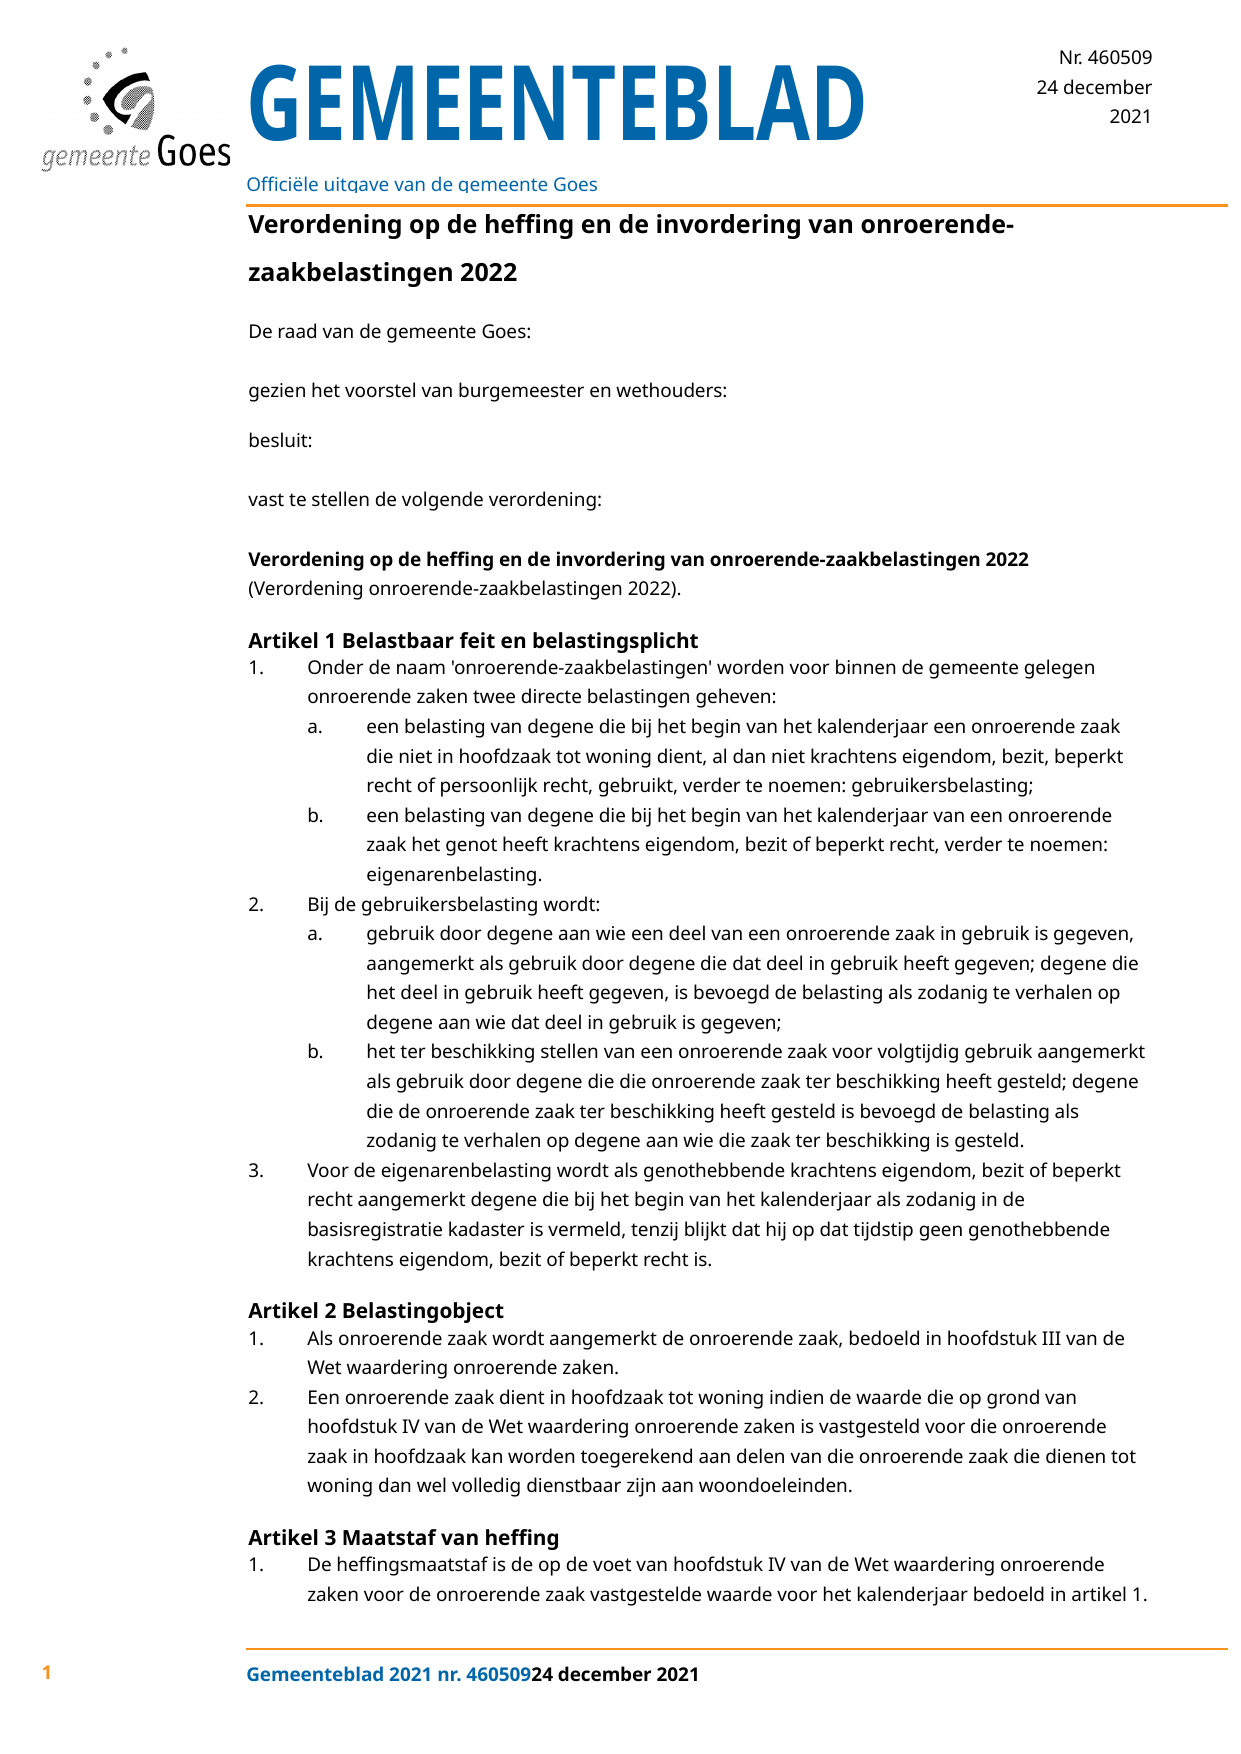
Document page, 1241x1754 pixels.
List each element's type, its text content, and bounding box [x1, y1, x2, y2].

list het ter beschikking stellen van een onroerende zaak voor volgtijdig gebruik aangemerkt als gebruik door degene die die onroerende zaak ter beschikking heeft gesteld; degene die de onroerende zaak ter beschikking heeft gesteld is bevoegd de belasting als zodanig te verhalen op degene aan wie die zaak ter beschikking is gesteld. [307, 1039, 1152, 1153]
list Bij de gebruikersbelasting wordt: [248, 891, 1152, 917]
list gebruik door degene aan wie een deel van een onroerende zaak in gebruik is gegeven, aangemerkt als gebruik door degene die dat deel in gebruik heeft gegeven; degene die het deel in gebruik heeft gegeven, is bevoegd de belasting als zodanig te verhalen op degene aan wie dat deel in gebruik is gegeven; [307, 920, 1152, 1035]
picture [41, 47, 231, 172]
list De heffingsmaatstaf is de op de voet van hoofdstuk IV van de Wet waardering onroerende zaken voor de onroerende zaak vastgestelde waarde voor het kalenderjaar bedoeld in artikel 1. [248, 1551, 1152, 1607]
text Artikel 3 Maatstaf van heffing [248, 1523, 1152, 1551]
list Als onroerende zaak wordt aangemerkt de onroerende zaak, bedoeld in hoofdstuk III van de Wet waardering onroerende zaken. [248, 1325, 1152, 1380]
text vast te stellen de volgende verordening: [248, 487, 1152, 512]
text (Verordening onroerende-zaakbelastingen 2022). [248, 575, 1152, 601]
list Een onroerende zaak dient in hoofdzaak tot woning indien de waarde die op grond van hoofdstuk IV van de Wet waardering onroerende zaken is vastgesteld voor die onroerende zaak in hoofdzaak kan worden toegerekend aan delen van die onroerende zaak die dienen tot woning dan wel volledig dienstbaar zijn aan woondoeleinden. [248, 1384, 1152, 1498]
list Voor de eigenarenbelasting wordt als genothebbende krachtens eigendom, bezit of beperkt recht aangemerkt degene die bij het begin van het kalenderjaar als zodanig in de basisregistratie kadaster is vermeld, tenzij blijkt dat hij op dat tijdstip geen genothebbende krachtens eigendom, bezit of beperkt recht is. [248, 1157, 1152, 1272]
text De raad van de gemeente Goes: [248, 318, 1152, 344]
list een belasting van degene die bij het begin van het kalenderjaar van een onroerende zaak het genot heeft krachtens eigendom, bezit of beperkt recht, verder te noemen: eigenarenbelasting. [307, 802, 1152, 887]
text gezien het voorstel van burgemeester en wethouders: [248, 377, 1152, 403]
text Verordening op de heffing en de invordering van onroerende-zaakbelastingen 2022 [248, 546, 1152, 571]
list een belasting van degene die bij het begin van het kalenderjaar een onroerende zaak die niet in hoofdzaak tot woning dient, al dan niet krachtens eigendom, bezit, beperkt recht of persoonlijk recht, gebruikt, verder te noemen: gebruikersbelasting; [307, 713, 1152, 798]
list Onder de naam 'onroerende-zaakbelastingen' worden voor binnen de gemeente gelegen onroerende zaken twee directe belastingen geheven: [248, 654, 1152, 709]
text Artikel 1 Belastbaar feit en belastingsplicht [248, 626, 1152, 654]
text Verordening op de heffing en de invordering van onroerende-zaakbelastingen 2022 [248, 207, 1152, 288]
text Artikel 2 Belastingobject [248, 1296, 1152, 1325]
text besluit: [248, 427, 1152, 453]
